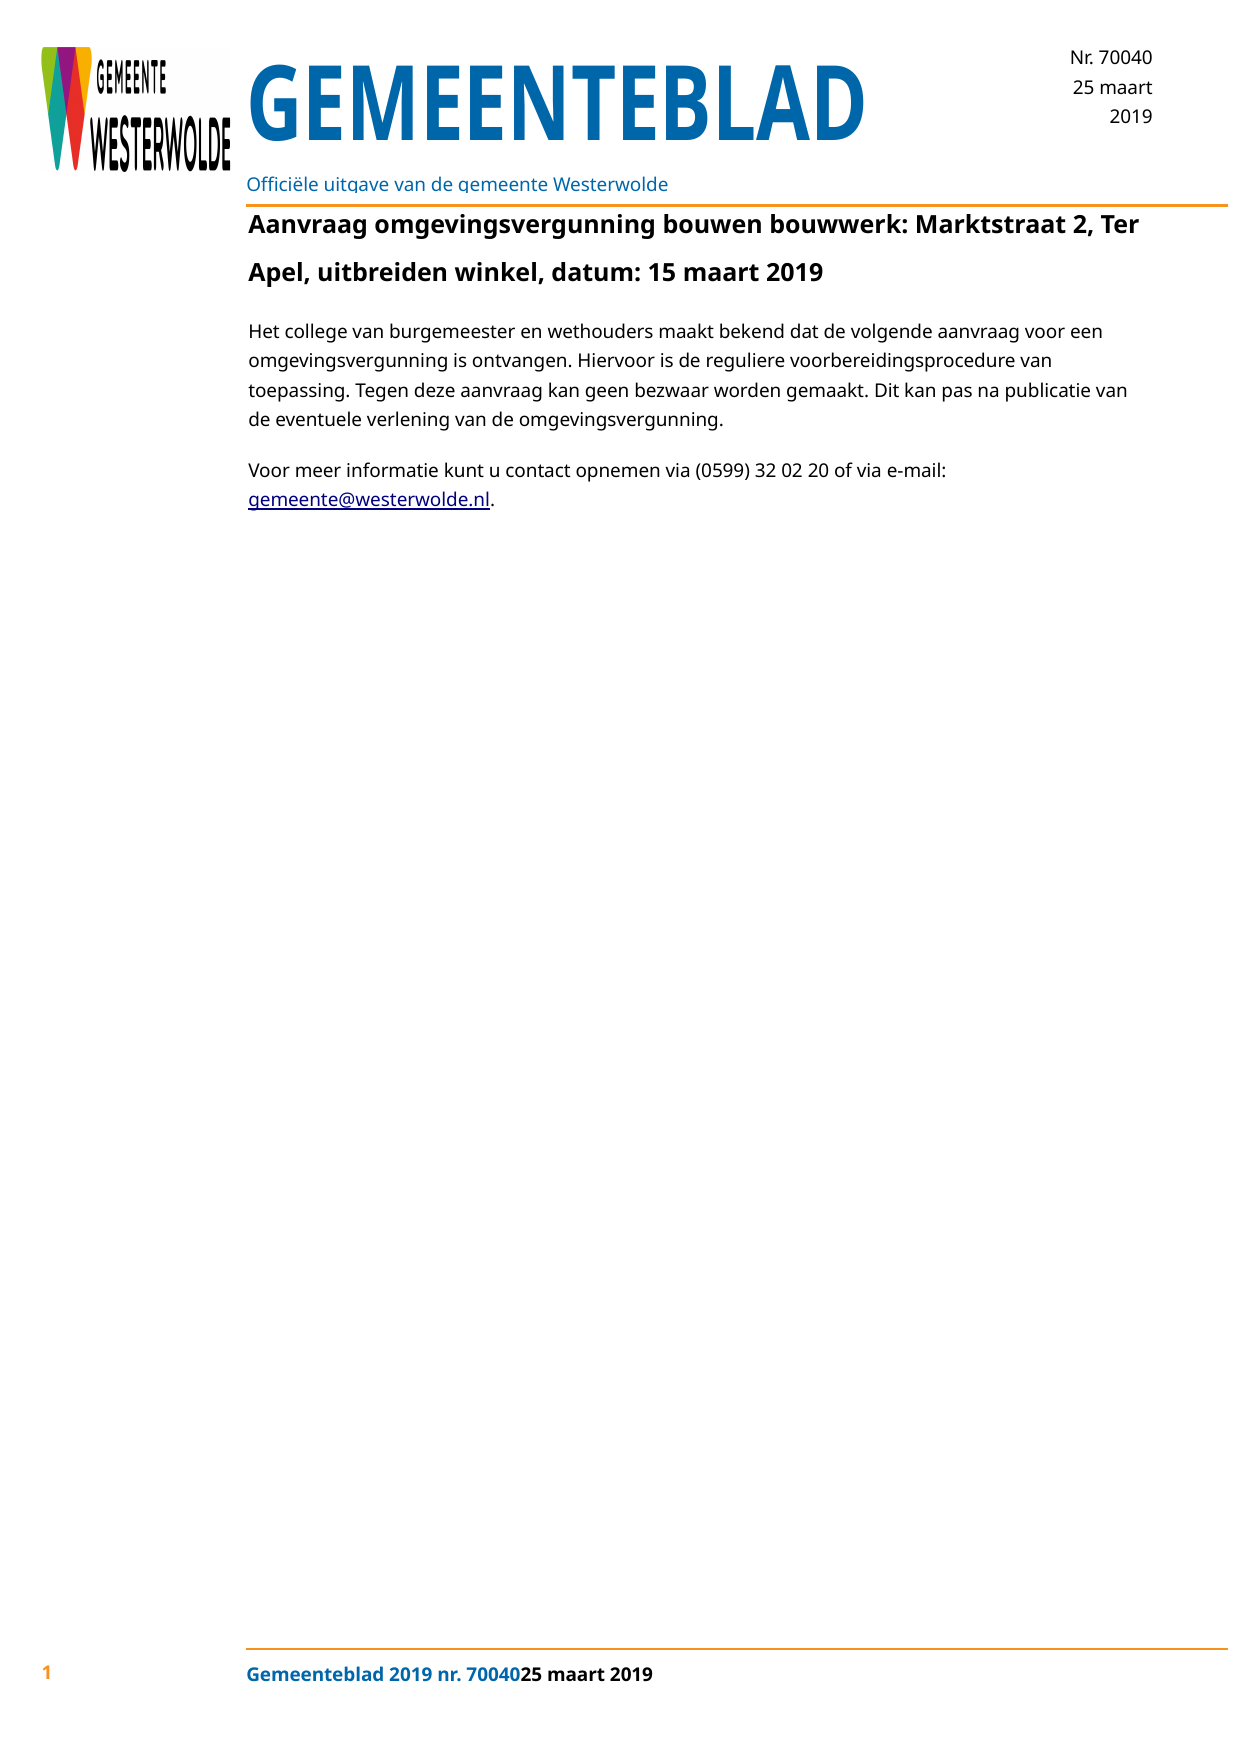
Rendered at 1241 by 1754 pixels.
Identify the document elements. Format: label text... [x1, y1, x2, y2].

text Aanvraag omgevingsvergunning bouwen bouwwerk: Marktstraat 2, Ter Apel, uitbreiden winkel, datum: 15 maart 2019 [248, 207, 1152, 288]
text Voor meer informatie kunt u contact opnemen via (0599) 32 02 20 of via e-mail: gemeente@westerwolde.nl. [248, 457, 1152, 512]
picture [41, 47, 231, 172]
text Het college van burgemeester en wethouders maakt bekend dat de volgende aanvraag voor een omgevingsvergunning is ontvangen. Hiervoor is de reguliere voorbereidingsprocedure van toepassing. Tegen deze aanvraag kan geen bezwaar worden gemaakt. Dit kan pas na publicatie van de eventuele verlening van de omgevingsvergunning. [248, 318, 1152, 432]
